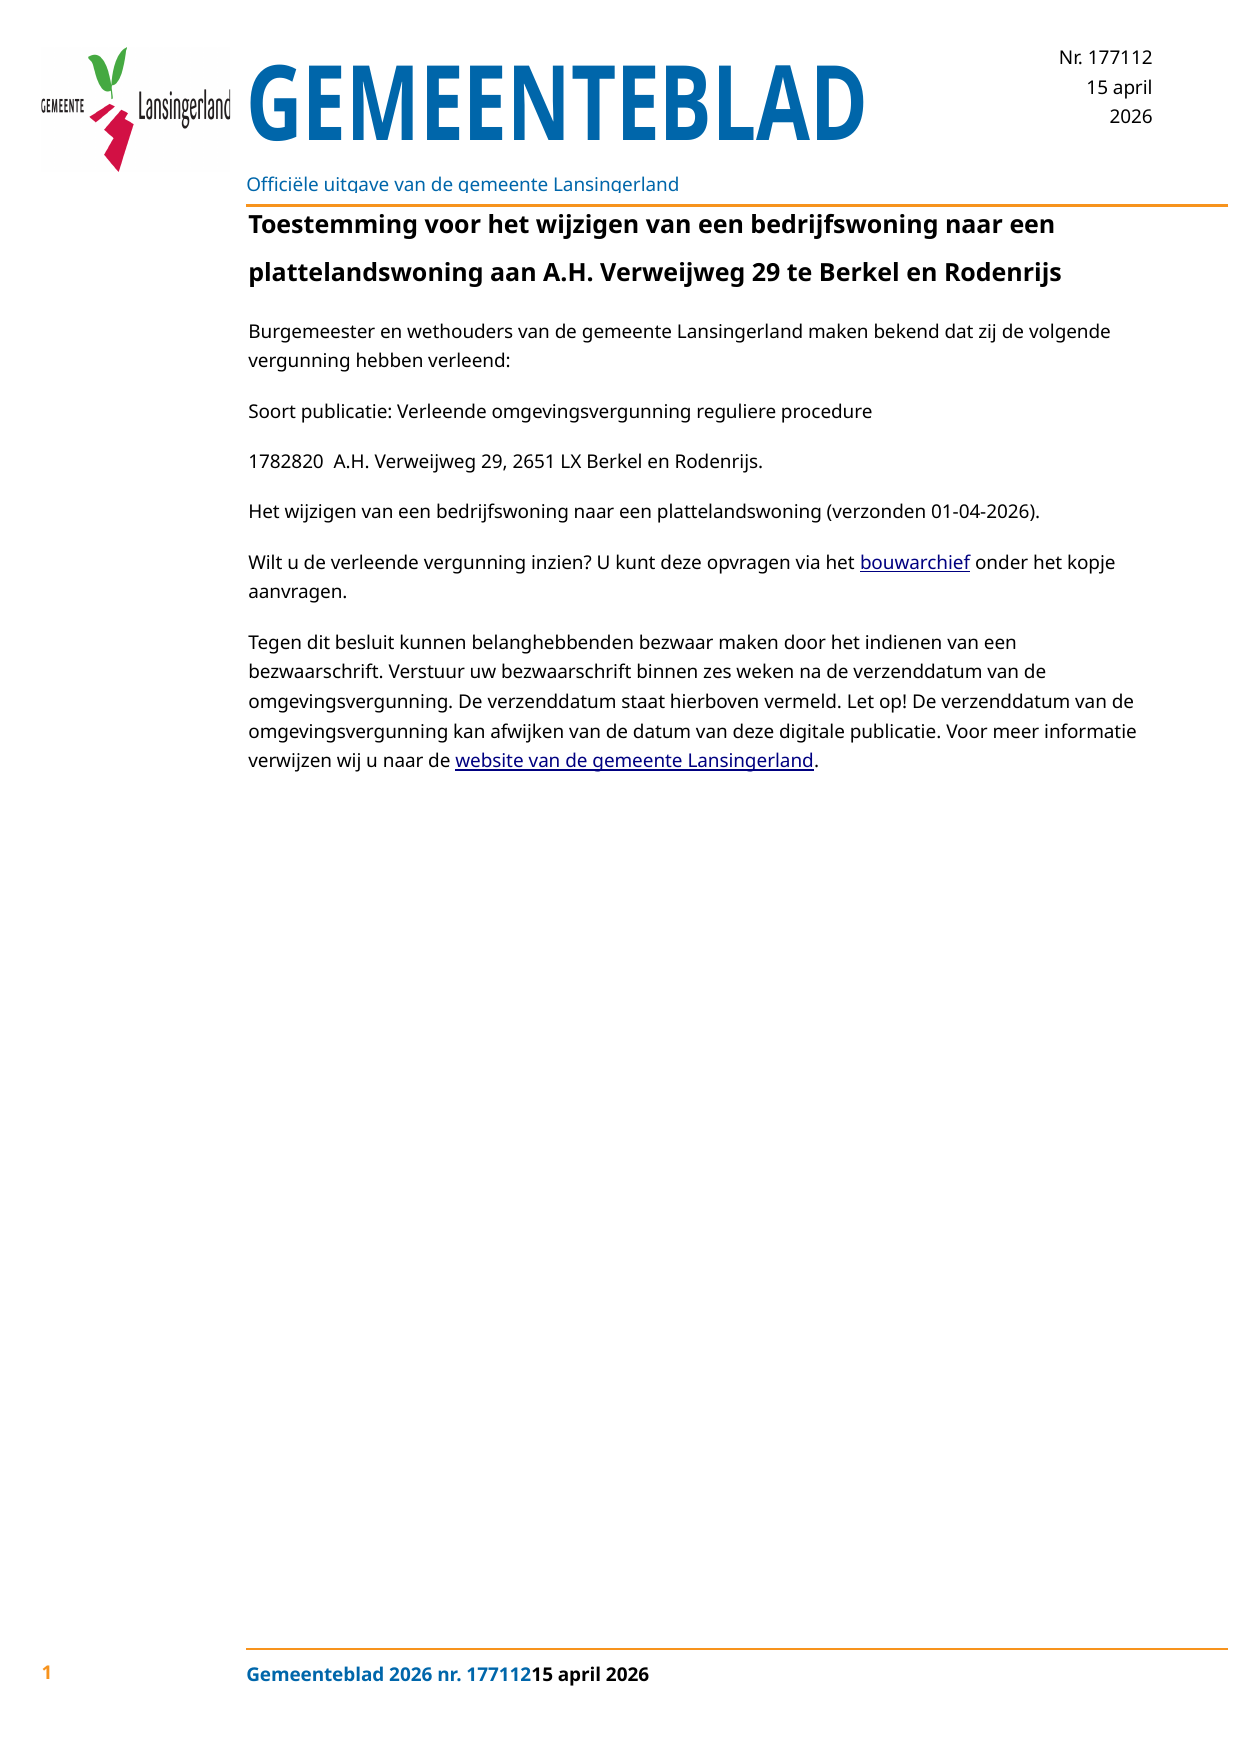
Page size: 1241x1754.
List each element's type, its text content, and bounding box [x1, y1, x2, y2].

text Burgemeester en wethouders van de gemeente Lansingerland maken bekend dat zij de volgende vergunning hebben verleend: [248, 318, 1152, 373]
text Het wijzigen van een bedrijfswoning naar een plattelandswoning (verzonden 01-04-2026). [248, 499, 1152, 524]
text Soort publicatie: Verleende omgevingsvergunning reguliere procedure [248, 398, 1152, 424]
text Tegen dit besluit kunnen belanghebbenden bezwaar maken door het indienen van een bezwaarschrift. Verstuur uw bezwaarschrift binnen zes weken na de verzenddatum van de omgevingsvergunning. De verzenddatum staat hierboven vermeld. Let op! De verzenddatum van de omgevingsvergunning kan afwijken van de datum van deze digitale publicatie. Voor meer informatie verwijzen wij u naar de website van de gemeente Lansingerland. [248, 629, 1152, 773]
text 1782820 A.H. Verweijweg 29, 2651 LX Berkel en Rodenrijs. [248, 448, 1152, 474]
picture [41, 47, 231, 172]
text Toestemming voor het wijzigen van een bedrijfswoning naar een plattelandswoning aan A.H. Verweijweg 29 te Berkel en Rodenrijs [248, 207, 1152, 288]
text Wilt u de verleende vergunning inzien? U kunt deze opvragen via het bouwarchief onder het kopje aanvragen. [248, 549, 1152, 604]
